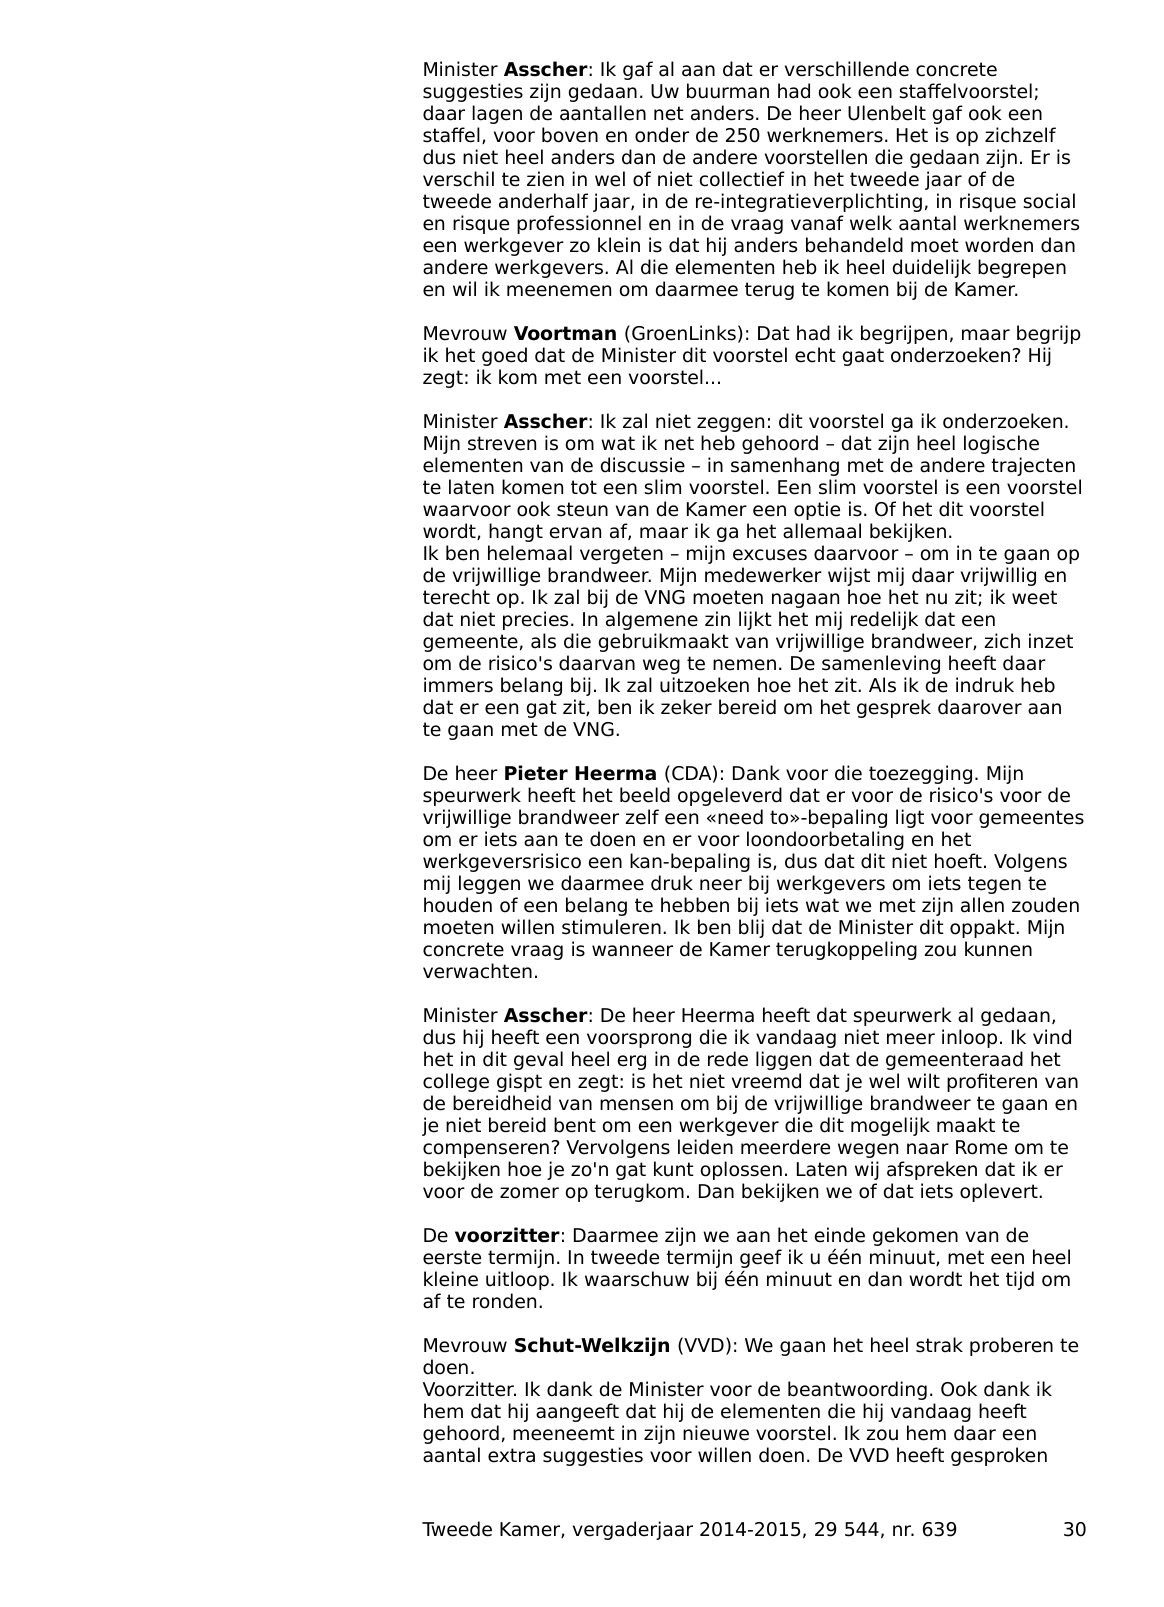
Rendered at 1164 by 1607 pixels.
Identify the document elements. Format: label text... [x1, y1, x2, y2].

text De voorzitter: Daarmee zijn we aan het einde gekomen van de eerste termijn. In tweede termijn geef ik u één minuut, met een heel kleine uitloop. Ik waarschuw bij één minuut en dan wordt het tijd om af te ronden. [422, 1225, 1087, 1313]
text Mevrouw Schut-Welkzijn (VVD): We gaan het heel strak proberen te doen. [422, 1335, 1087, 1379]
text Minister Asscher: Ik zal niet zeggen: dit voorstel ga ik onderzoeken. Mijn streven is om wat ik net heb gehoord – dat zijn heel logische elementen van de discussie – in samenhang met de andere trajecten te laten komen tot een slim voorstel. Een slim voorstel is een voorstel waarvoor ook steun van de Kamer een optie is. Of het dit voorstel wordt, hangt ervan af, maar ik ga het allemaal bekijken. [422, 411, 1087, 543]
text Voorzitter. Ik dank de Minister voor de beantwoording. Ook dank ik hem dat hij aangeeft dat hij de elementen die hij vandaag heeft gehoord, meeneemt in zijn nieuwe voorstel. Ik zou hem daar een aantal extra suggesties voor willen doen. De VVD heeft gesproken [422, 1379, 1087, 1467]
text Mevrouw Voortman (GroenLinks): Dat had ik begrijpen, maar begrijp ik het goed dat de Minister dit voorstel echt gaat onderzoeken? Hij zegt: ik kom met een voorstel... [422, 323, 1087, 389]
text De heer Pieter Heerma (CDA): Dank voor die toezegging. Mijn speurwerk heeft het beeld opgeleverd dat er voor de risico's voor de vrijwillige brandweer zelf een «need to»-bepaling ligt voor gemeentes om er iets aan te doen en er voor loondoorbetaling en het werkgeversrisico een kan-bepaling is, dus dat dit niet hoeft. Volgens mij leggen we daarmee druk neer bij werkgevers om iets tegen te houden of een belang te hebben bij iets wat we met zijn allen zouden moeten willen stimuleren. Ik ben blij dat de Minister dit oppakt. Mijn concrete vraag is wanneer de Kamer terugkoppeling zou kunnen verwachten. [422, 763, 1087, 983]
text Ik ben helemaal vergeten – mijn excuses daarvoor – om in te gaan op de vrijwillige brandweer. Mijn medewerker wijst mij daar vrijwillig en terecht op. Ik zal bij de VNG moeten nagaan hoe het nu zit; ik weet dat niet precies. In algemene zin lijkt het mij redelijk dat een gemeente, als die gebruikmaakt van vrijwillige brandweer, zich inzet om de risico's daarvan weg te nemen. De samenleving heeft daar immers belang bij. Ik zal uitzoeken hoe het zit. Als ik de indruk heb dat er een gat zit, ben ik zeker bereid om het gesprek daarover aan te gaan met de VNG. [422, 543, 1087, 741]
text Minister Asscher: Ik gaf al aan dat er verschillende concrete suggesties zijn gedaan. Uw buurman had ook een staffelvoorstel; daar lagen de aantallen net anders. De heer Ulenbelt gaf ook een staffel, voor boven en onder de 250 werknemers. Het is op zichzelf dus niet heel anders dan de andere voorstellen die gedaan zijn. Er is verschil te zien in wel of niet collectief in het tweede jaar of de tweede anderhalf jaar, in de re-integratieverplichting, in risque social en risque professionnel en in de vraag vanaf welk aantal werknemers een werkgever zo klein is dat hij anders behandeld moet worden dan andere werkgevers. Al die elementen heb ik heel duidelijk begrepen en wil ik meenemen om daarmee terug te komen bij de Kamer. [422, 59, 1087, 301]
text Minister Asscher: De heer Heerma heeft dat speurwerk al gedaan, dus hij heeft een voorsprong die ik vandaag niet meer inloop. Ik vind het in dit geval heel erg in de rede liggen dat de gemeenteraad het college gispt en zegt: is het niet vreemd dat je wel wilt profiteren van de bereidheid van mensen om bij de vrijwillige brandweer te gaan en je niet bereid bent om een werkgever die dit mogelijk maakt te compenseren? Vervolgens leiden meerdere wegen naar Rome om te bekijken hoe je zo'n gat kunt oplossen. Laten wij afspreken dat ik er voor de zomer op terugkom. Dan bekijken we of dat iets oplevert. [422, 1005, 1087, 1203]
